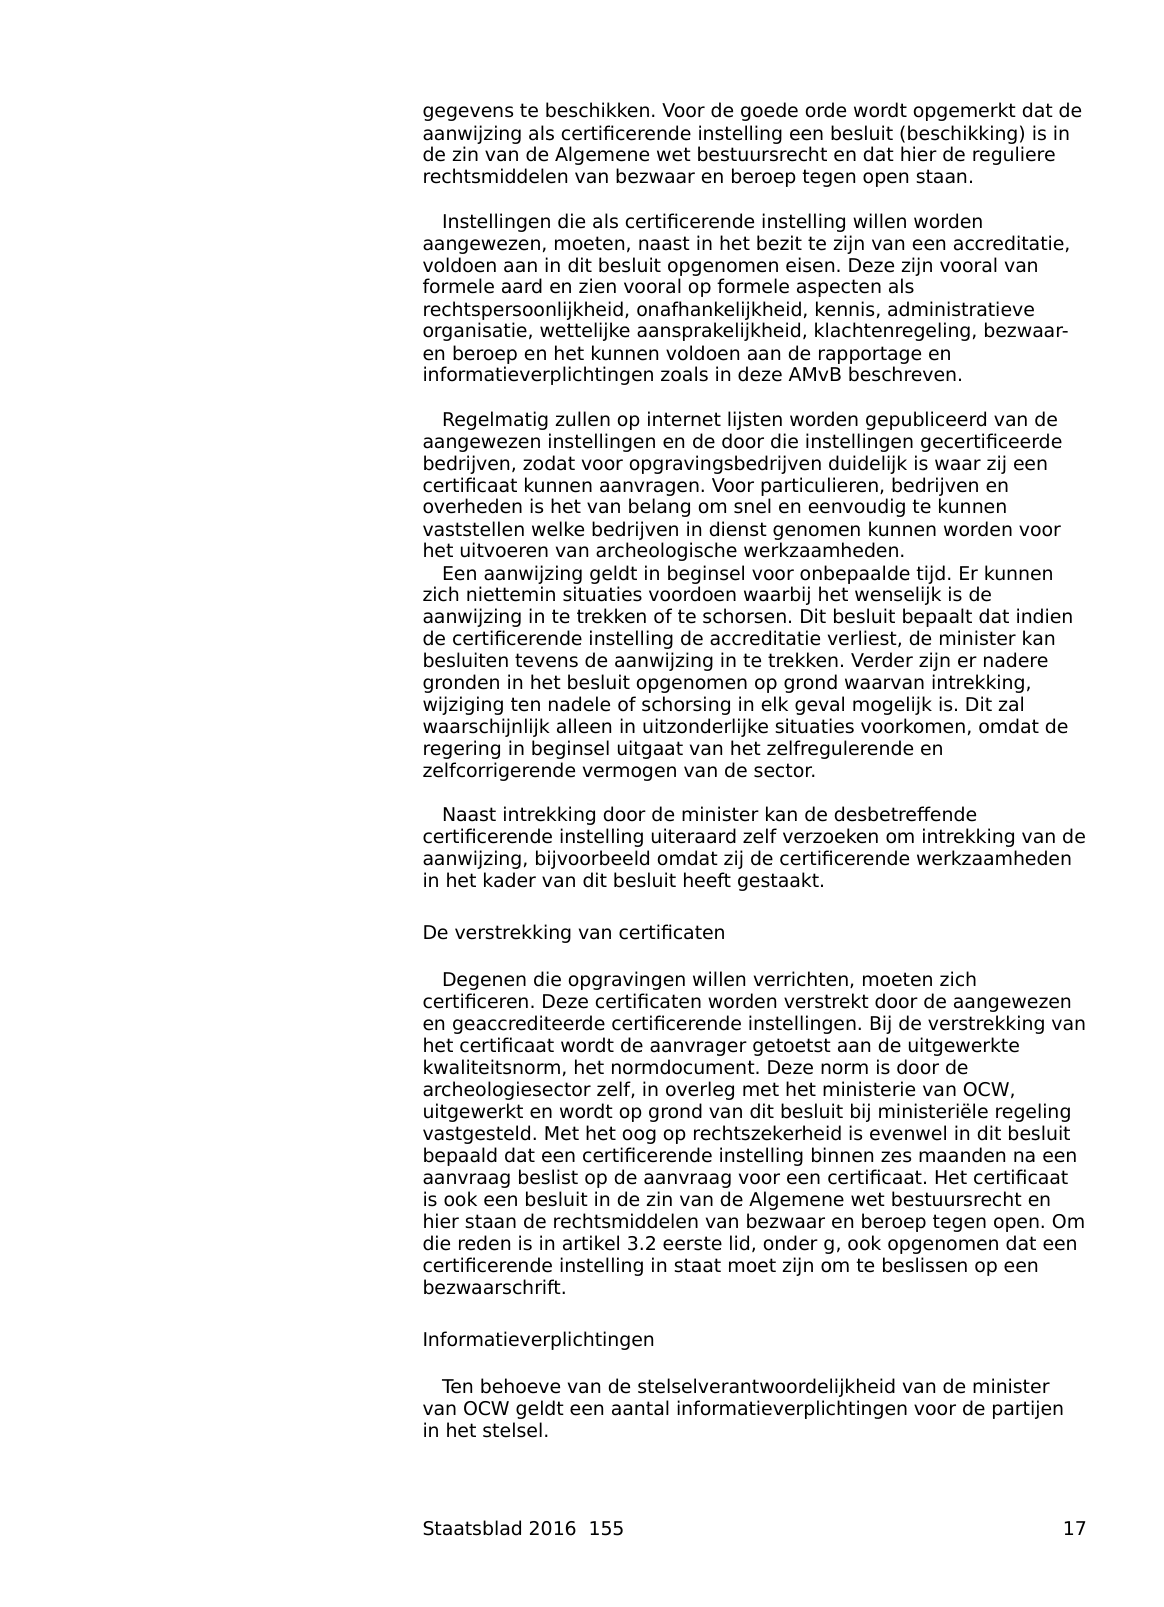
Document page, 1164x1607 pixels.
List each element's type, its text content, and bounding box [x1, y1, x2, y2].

text Instellingen die als certificerende instelling willen worden aangewezen, moeten, naast in het bezit te zijn van een accreditatie, voldoen aan in dit besluit opgenomen eisen. Deze zijn vooral van formele aard en zien vooral op formele aspecten als rechtspersoonlijkheid, onafhankelijkheid, kennis, administratieve organisatie, wettelijke aansprakelijkheid, klachtenregeling, bezwaar- en beroep en het kunnen voldoen aan de rapportage en informatieverplichtingen zoals in deze AMvB beschreven. [422, 211, 1087, 386]
text gegevens te beschikken. Voor de goede orde wordt opgemerkt dat de aanwijzing als certificerende instelling een besluit (beschikking) is in de zin van de Algemene wet bestuursrecht en dat hier de reguliere rechtsmiddelen van bezwaar en beroep tegen open staan. [422, 100, 1087, 188]
text Regelmatig zullen op internet lijsten worden gepubliceerd van de aangewezen instellingen en de door die instellingen gecertificeerde bedrijven, zodat voor opgravingsbedrijven duidelijk is waar zij een certificaat kunnen aanvragen. Voor particulieren, bedrijven en overheden is het van belang om snel en eenvoudig te kunnen vaststellen welke bedrijven in dienst genomen kunnen worden voor het uitvoeren van archeologische werkzaamheden. [422, 408, 1087, 562]
text Een aanwijzing geldt in beginsel voor onbepaalde tijd. Er kunnen zich niettemin situaties voordoen waarbij het wenselijk is de aanwijzing in te trekken of te schorsen. Dit besluit bepaalt dat indien de certificerende instelling de accreditatie verliest, de minister kan besluiten tevens de aanwijzing in te trekken. Verder zijn er nadere gronden in het besluit opgenomen op grond waarvan intrekking, wijziging ten nadele of schorsing in elk geval mogelijk is. Dit zal waarschijnlijk alleen in uitzonderlijke situaties voorkomen, omdat de regering in beginsel uitgaat van het zelfregulerende en zelfcorrigerende vermogen van de sector. [422, 562, 1087, 782]
text Degenen die opgravingen willen verrichten, moeten zich certificeren. Deze certificaten worden verstrekt door de aangewezen en geaccrediteerde certificerende instellingen. Bij de verstrekking van het certificaat wordt de aanvrager getoetst aan de uitgewerkte kwaliteitsnorm, het normdocument. Deze norm is door de archeologiesector zelf, in overleg met het ministerie van OCW, uitgewerkt en wordt op grond van dit besluit bij ministeriële regeling vastgesteld. Met het oog op rechtszekerheid is evenwel in dit besluit bepaald dat een certificerende instelling binnen zes maanden na een aanvraag beslist op de aanvraag voor een certificaat. Het certificaat is ook een besluit in de zin van de Algemene wet bestuursrecht en hier staan de rechtsmiddelen van bezwaar en beroep tegen open. Om die reden is in artikel 3.2 eerste lid, onder g, ook opgenomen dat een certificerende instelling in staat moet zijn om te beslissen op een bezwaarschrift. [422, 969, 1087, 1299]
subtitle Informatieverplichtingen [422, 1329, 1087, 1351]
subtitle De verstrekking van certificaten [422, 922, 1087, 944]
text Naast intrekking door de minister kan de desbetreffende certificerende instelling uiteraard zelf verzoeken om intrekking van de aanwijzing, bijvoorbeeld omdat zij de certificerende werkzaamheden in het kader van dit besluit heeft gestaakt. [422, 804, 1087, 892]
text Ten behoeve van de stelselverantwoordelijkheid van de minister van OCW geldt een aantal informatieverplichtingen voor de partijen in het stelsel. [422, 1376, 1087, 1442]
